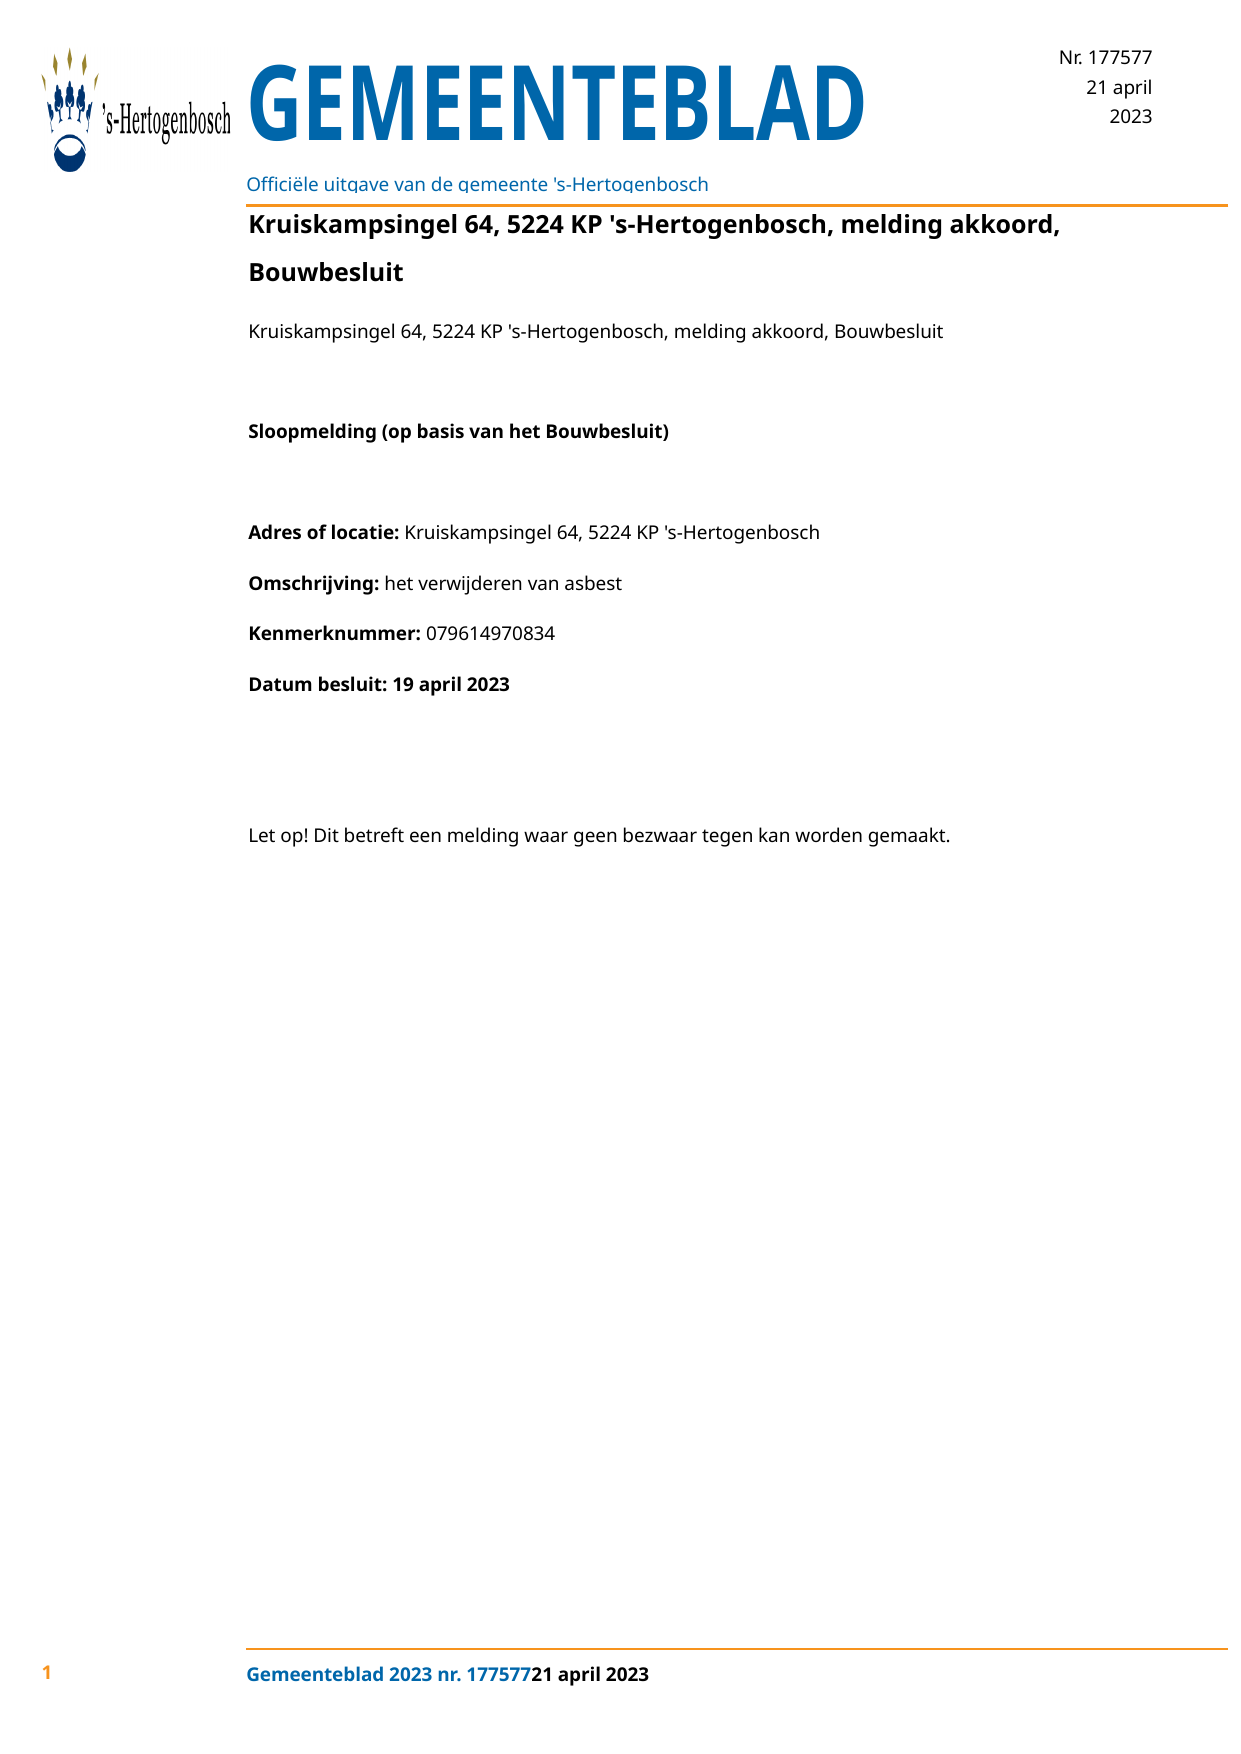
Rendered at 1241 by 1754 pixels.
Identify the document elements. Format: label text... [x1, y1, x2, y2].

text Datum besluit: 19 april 2023 [248, 671, 1152, 697]
text Kruiskampsingel 64, 5224 KP 's-Hertogenbosch, melding akkoord, Bouwbesluit [248, 318, 1152, 344]
picture [41, 47, 231, 172]
text Omschrijving: het verwijderen van asbest [248, 570, 1152, 596]
text Let op! Dit betreft een melding waar geen bezwaar tegen kan worden gemaakt. [248, 822, 1152, 848]
text Sloopmelding (op basis van het Bouwbesluit) [248, 419, 1152, 444]
text Adres of locatie: Kruiskampsingel 64, 5224 KP 's-Hertogenbosch [248, 519, 1152, 545]
text Kenmerknummer: 079614970834 [248, 620, 1152, 646]
text Kruiskampsingel 64, 5224 KP 's-Hertogenbosch, melding akkoord, Bouwbesluit [248, 207, 1152, 288]
